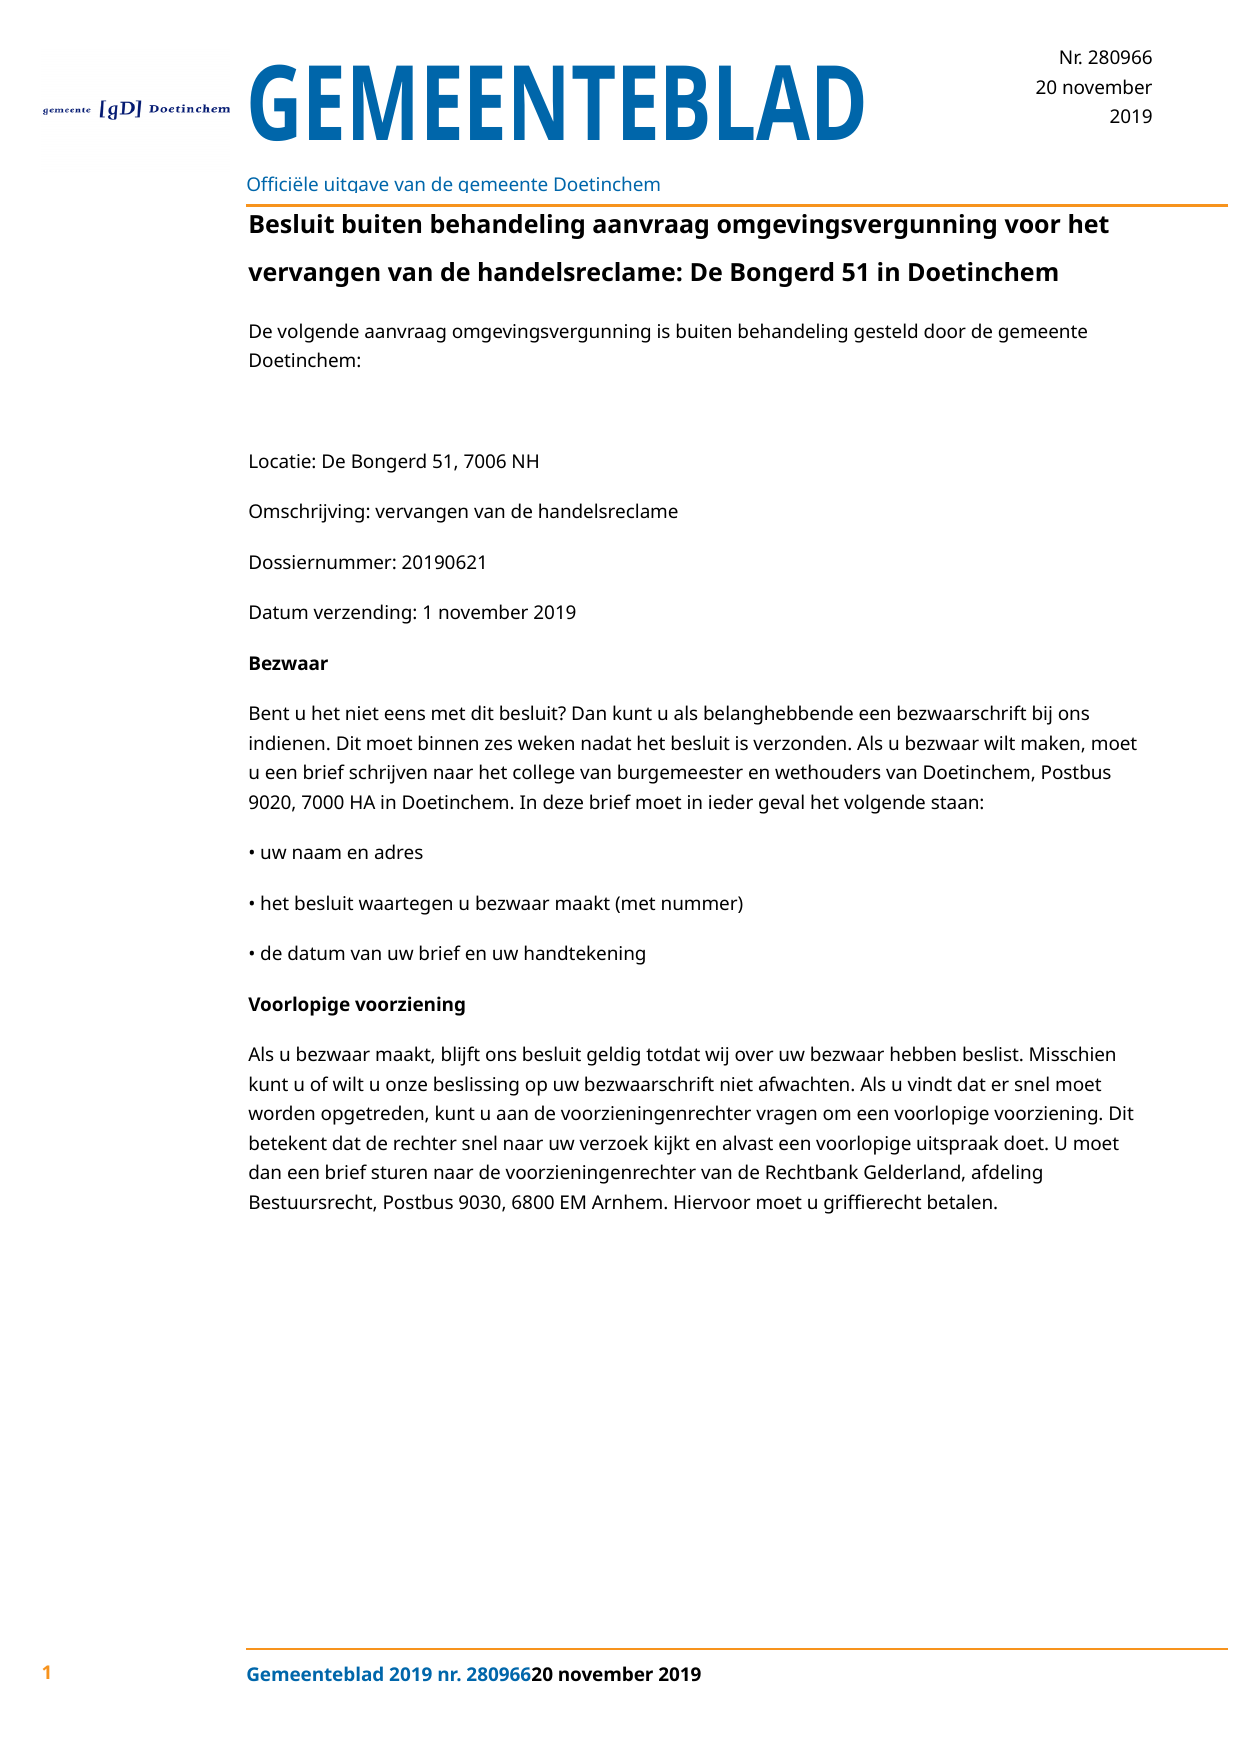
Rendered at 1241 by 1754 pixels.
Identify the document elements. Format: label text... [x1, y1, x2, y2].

text Bezwaar [248, 650, 1152, 676]
text Als u bezwaar maakt, blijft ons besluit geldig totdat wij over uw bezwaar hebben beslist. Misschien kunt u of wilt u onze beslissing op uw bezwaarschrift niet afwachten. Als u vindt dat er snel moet worden opgetreden, kunt u aan de voorzieningenrechter vragen om een voorlopige voorziening. Dit betekent dat de rechter snel naar uw verzoek kijkt en alvast een voorlopige uitspraak doet. U moet dan een brief sturen naar de voorzieningenrechter van de Rechtbank Gelderland, afdeling Bestuursrecht, Postbus 9030, 6800 EM Arnhem. Hiervoor moet u griffierecht betalen. [248, 1041, 1152, 1215]
text Omschrijving: vervangen van de handelsreclame [248, 499, 1152, 524]
text • uw naam en adres [248, 839, 1152, 865]
text Locatie: De Bongerd 51, 7006 NH [248, 448, 1152, 474]
text Bent u het niet eens met dit besluit? Dan kunt u als belanghebbende een bezwaarschrift bij ons indienen. Dit moet binnen zes weken nadat het besluit is verzonden. Als u bezwaar wilt maken, moet u een brief schrijven naar het college van burgemeester en wethouders van Doetinchem, Postbus 9020, 7000 HA in Doetinchem. In deze brief moet in ieder geval het volgende staan: [248, 700, 1152, 815]
text Besluit buiten behandeling aanvraag omgevingsvergunning voor het vervangen van de handelsreclame: De Bongerd 51 in Doetinchem [248, 207, 1152, 288]
text De volgende aanvraag omgevingsvergunning is buiten behandeling gesteld door de gemeente Doetinchem: [248, 318, 1152, 373]
text • de datum van uw brief en uw handtekening [248, 940, 1152, 966]
text Dossiernummer: 20190621 [248, 549, 1152, 575]
text Datum verzending: 1 november 2019 [248, 599, 1152, 625]
text Voorlopige voorziening [248, 991, 1152, 1017]
picture [41, 47, 231, 172]
text • het besluit waartegen u bezwaar maakt (met nummer) [248, 890, 1152, 916]
